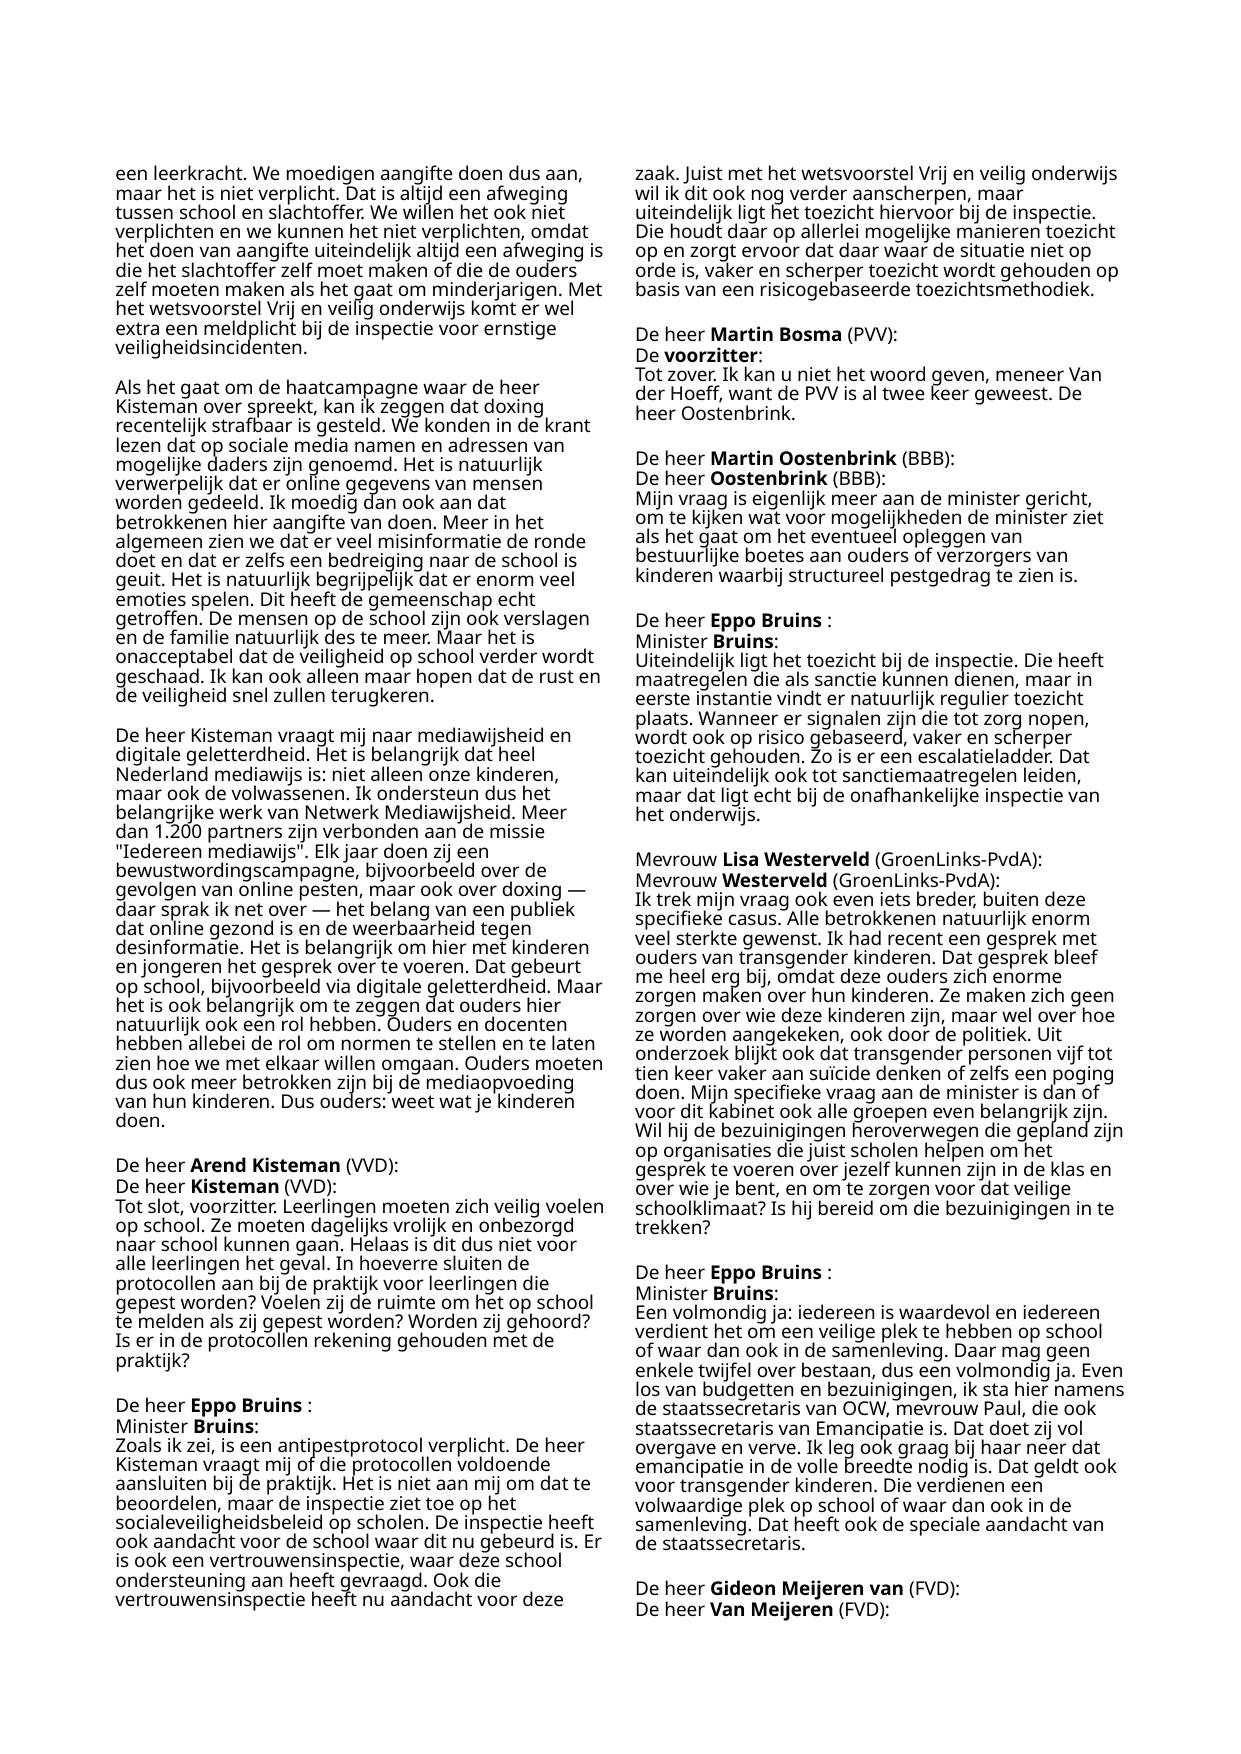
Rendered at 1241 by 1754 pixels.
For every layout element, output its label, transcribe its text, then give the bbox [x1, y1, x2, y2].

text Als het gaat om de haatcampagne waar de heer Kisteman over spreekt, kan ik zeggen dat doxing recentelijk strafbaar is gesteld. We konden in de krant lezen dat op sociale media namen en adressen van mogelijke daders zijn genoemd. Het is natuurlijk verwerpelijk dat er online gegevens van mensen worden gedeeld. Ik moedig dan ook aan dat betrokkenen hier aangifte van doen. Meer in het algemeen zien we dat er veel misinformatie de ronde doet en dat er zelfs een bedreiging naar de school is geuit. Het is natuurlijk begrijpelijk dat er enorm veel emoties spelen. Dit heeft de gemeenschap echt getroffen. De mensen op de school zijn ook verslagen en de familie natuurlijk des te meer. Maar het is onacceptabel dat de veiligheid op school verder wordt geschaad. Ik kan ook alleen maar hopen dat de rust en de veiligheid snel zullen terugkeren. [115, 379, 605, 706]
text Ik trek mijn vraag ook even iets breder, buiten deze specifieke casus. Alle betrokkenen natuurlijk enorm veel sterkte gewenst. Ik had recent een gesprek met ouders van transgender kinderen. Dat gesprek bleef me heel erg bij, omdat deze ouders zich enorme zorgen maken over hun kinderen. Ze maken zich geen zorgen over wie deze kinderen zijn, maar wel over hoe ze worden aangekeken, ook door de politiek. Uit onderzoek blijkt ook dat transgender personen vijf tot tien keer vaker aan suïcide denken of zelfs een poging doen. Mijn specifieke vraag aan de minister is dan of voor dit kabinet ook alle groepen even belangrijk zijn. Wil hij de bezuinigingen heroverwegen die gepland zijn op organisaties die juist scholen helpen om het gesprek te voeren over jezelf kunnen zijn in de klas en over wie je bent, en om te zorgen voor dat veilige schoolklimaat? Is hij bereid om die bezuinigingen in te trekken? [635, 891, 1125, 1238]
text Tot slot, voorzitter. Leerlingen moeten zich veilig voelen op school. Ze moeten dagelijks vrolijk en onbezorgd naar school kunnen gaan. Helaas is dit dus niet voor alle leerlingen het geval. In hoeverre sluiten de protocollen aan bij de praktijk voor leerlingen die gepest worden? Voelen zij de ruimte om het op school te melden als zij gepest worden? Worden zij gehoord? Is er in de protocollen rekening gehouden met de praktijk? [115, 1198, 605, 1371]
text Tot zover. Ik kan u niet het woord geven, meneer Van der Hoeff, want de PVV is al twee keer geweest. De heer Oostenbrink. [635, 366, 1125, 424]
text De heer Gideon Meijeren van (FVD): [635, 1575, 1125, 1601]
text De heer Martin Oostenbrink (BBB): [635, 445, 1125, 470]
text Mevrouw Lisa Westerveld (GroenLinks-PvdA): [635, 846, 1125, 872]
text De heer Van Meijeren (FVD): [635, 1601, 1125, 1620]
text Uiteindelijk ligt het toezicht bij de inspectie. Die heeft maatregelen die als sanctie kunnen dienen, maar in eerste instantie vindt er natuurlijk regulier toezicht plaats. Wanneer er signalen zijn die tot zorg nopen, wordt ook op risico gebaseerd, vaker en scherper toezicht gehouden. Zo is er een escalatieladder. Dat kan uiteindelijk ook tot sanctiemaatregelen leiden, maar dat ligt echt bij de onafhankelijke inspectie van het onderwijs. [635, 652, 1125, 825]
text De heer Kisteman vraagt mij naar mediawijsheid en digitale geletterdheid. Het is belangrijk dat heel Nederland mediawijs is: niet alleen onze kinderen, maar ook de volwassenen. Ik ondersteun dus het belangrijke werk van Netwerk Mediawijsheid. Meer dan 1.200 partners zijn verbonden aan de missie "Iedereen mediawijs". Elk jaar doen zij een bewustwordingscampagne, bijvoorbeeld over de gevolgen van online pesten, maar ook over doxing — daar sprak ik net over — het belang van een publiek dat online gezond is en de weerbaarheid tegen desinformatie. Het is belangrijk om hier met kinderen en jongeren het gesprek over te voeren. Dat gebeurt op school, bijvoorbeeld via digitale geletterdheid. Maar het is ook belangrijk om te zeggen dat ouders hier natuurlijk ook een rol hebben. Ouders en docenten hebben allebei de rol om normen te stellen en te laten zien hoe we met elkaar willen omgaan. Ouders moeten dus ook meer betrokken zijn bij de mediaopvoeding van hun kinderen. Dus ouders: weet wat je kinderen doen. [115, 727, 605, 1132]
text Een volmondig ja: iedereen is waardevol en iedereen verdient het om een veilige plek te hebben op school of waar dan ook in de samenleving. Daar mag geen enkele twijfel over bestaan, dus een volmondig ja. Even los van budgetten en bezuinigingen, ik sta hier namens de staatssecretaris van OCW, mevrouw Paul, die ook staatssecretaris van Emancipatie is. Dat doet zij vol overgave en verve. Ik leg ook graag bij haar neer dat emancipatie in de volle breedte nodig is. Dat geldt ook voor transgender kinderen. Die verdienen een volwaardige plek op school of waar dan ook in de samenleving. Dat heeft ook de speciale aandacht van de staatssecretaris. [635, 1304, 1125, 1554]
text Mijn vraag is eigenlijk meer aan de minister gericht, om te kijken wat voor mogelijkheden de minister ziet als het gaat om het eventueel opleggen van bestuurlijke boetes aan ouders of verzorgers van kinderen waarbij structureel pestgedrag te zien is. [635, 490, 1125, 586]
text De heer Arend Kisteman (VVD): [115, 1153, 605, 1178]
text De heer Eppo Bruins : [635, 1259, 1125, 1284]
text De heer Kisteman (VVD): [115, 1178, 605, 1198]
text zaak. Juist met het wetsvoorstel Vrij en veilig onderwijs wil ik dit ook nog verder aanscherpen, maar uiteindelijk ligt het toezicht hiervoor bij de inspectie. Die houdt daar op allerlei mogelijke manieren toezicht op en zorgt ervoor dat daar waar de situatie niet op orde is, vaker en scherper toezicht wordt gehouden op basis van een risicogebaseerde toezichtsmethodiek. [635, 165, 1125, 300]
text Minister Bruins: [635, 1284, 1125, 1304]
text Zoals ik zei, is een antipestprotocol verplicht. De heer Kisteman vraagt mij of die protocollen voldoende aansluiten bij de praktijk. Het is niet aan mij om dat te beoordelen, maar de inspectie ziet toe op het socialeveiligheidsbeleid op scholen. De inspectie heeft ook aandacht voor de school waar dit nu gebeurd is. Er is ook een vertrouwensinspectie, waar deze school ondersteuning aan heeft gevraagd. Ook die vertrouwensinspectie heeft nu aandacht voor deze [115, 1437, 605, 1610]
text Minister Bruins: [115, 1418, 605, 1437]
text De heer Oostenbrink (BBB): [635, 470, 1125, 490]
text Mevrouw Westerveld (GroenLinks-PvdA): [635, 872, 1125, 891]
text Minister Bruins: [635, 633, 1125, 652]
text De heer Eppo Bruins : [115, 1392, 605, 1418]
text een leerkracht. We moedigen aangifte doen dus aan, maar het is niet verplicht. Dat is altijd een afweging tussen school en slachtoffer. We willen het ook niet verplichten en we kunnen het niet verplichten, omdat het doen van aangifte uiteindelijk altijd een afweging is die het slachtoffer zelf moet maken of die de ouders zelf moeten maken als het gaat om minderjarigen. Met het wetsvoorstel Vrij en veilig onderwijs komt er wel extra een meldplicht bij de inspectie voor ernstige veiligheidsincidenten. [115, 165, 605, 358]
text De heer Martin Bosma (PVV): [635, 321, 1125, 347]
text De voorzitter: [635, 347, 1125, 366]
text De heer Eppo Bruins : [635, 607, 1125, 633]
